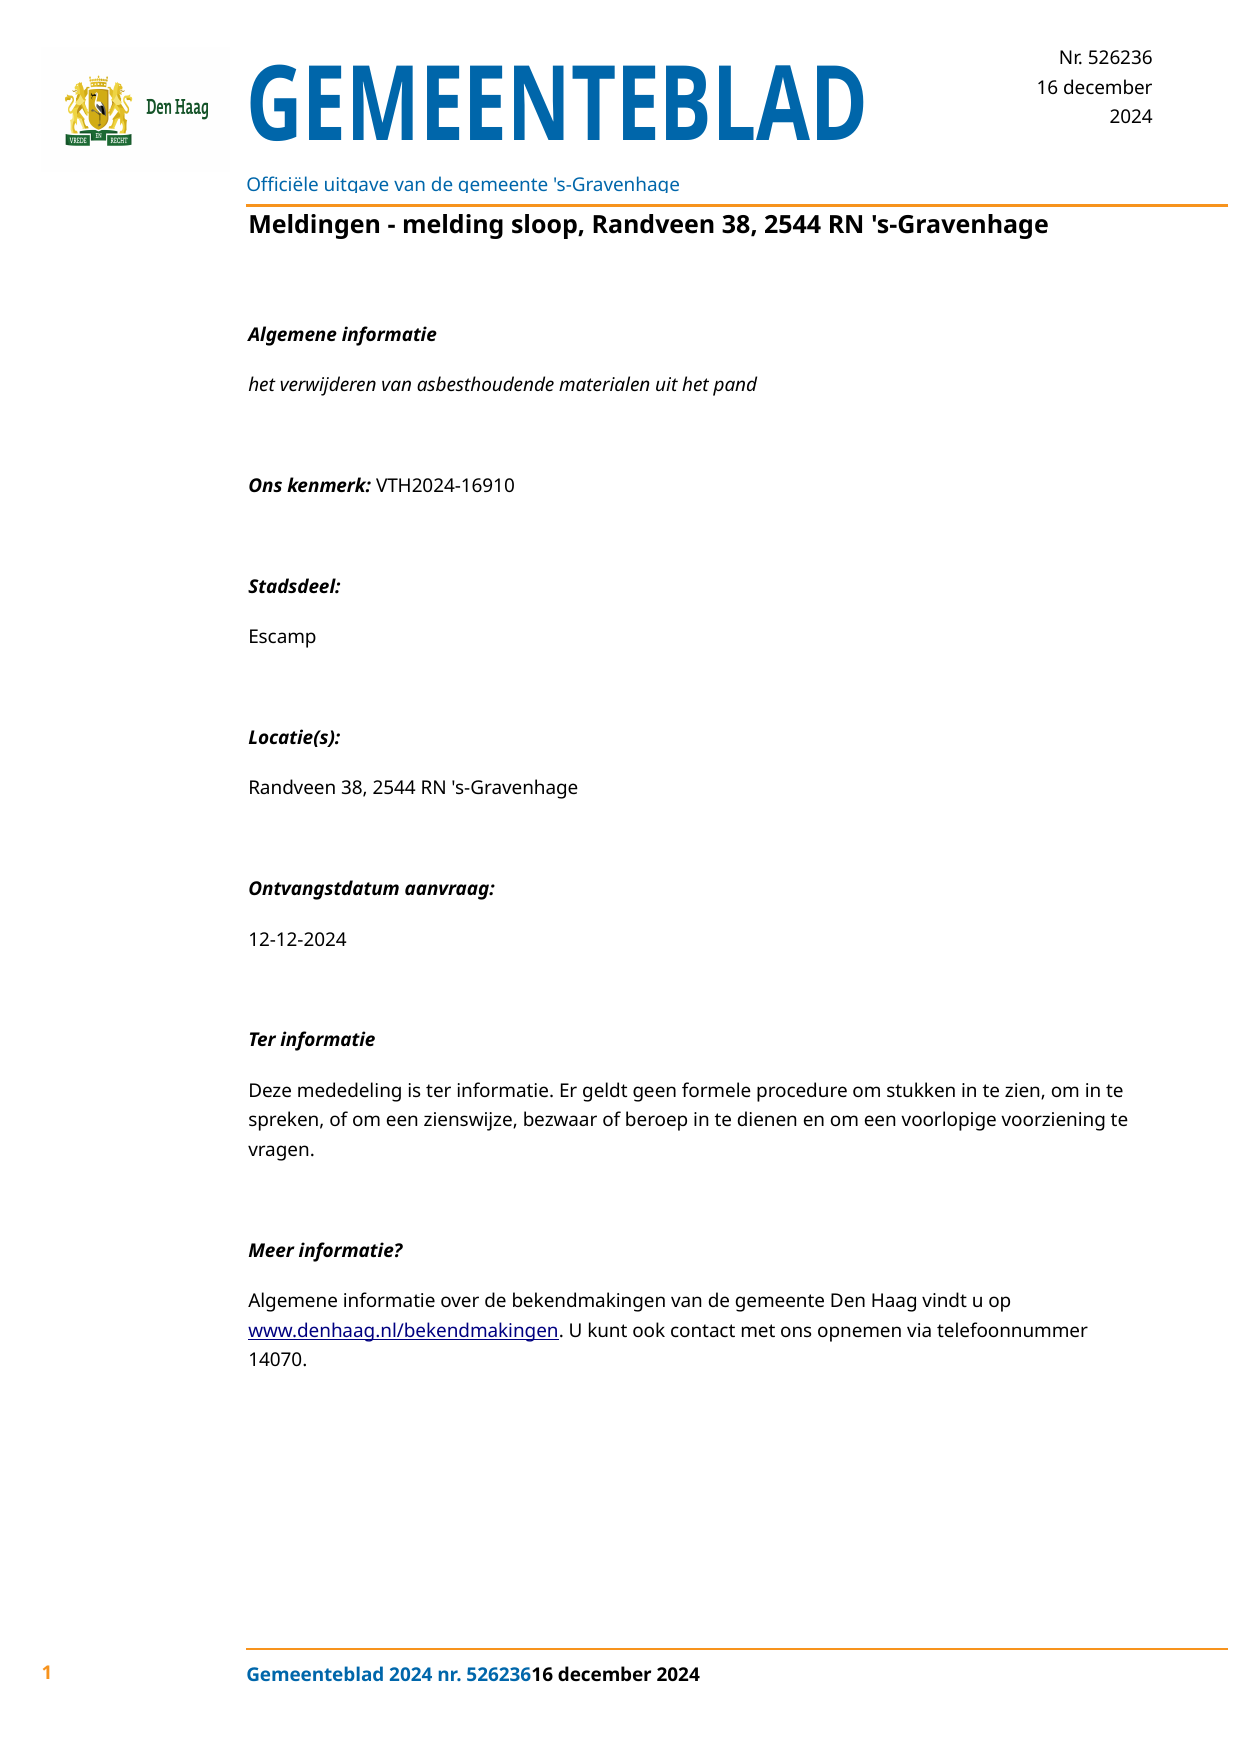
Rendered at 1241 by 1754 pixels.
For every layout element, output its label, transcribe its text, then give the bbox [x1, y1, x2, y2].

text Meer informatie? [248, 1237, 1152, 1263]
text Ter informatie [248, 1027, 1152, 1052]
text Ons kenmerk: VTH2024-16910 [248, 472, 1152, 498]
text Stadsdeel: [248, 573, 1152, 598]
text Meldingen - melding sloop, Randveen 38, 2544 RN 's-Gravenhage [248, 207, 1152, 241]
text Algemene informatie over de bekendmakingen van de gemeente Den Haag vindt u op www.denhaag.nl/bekendmakingen. U kunt ook contact met ons opnemen via telefoonnummer 14070. [248, 1287, 1152, 1372]
text Escamp [248, 623, 1152, 649]
text het verwijderen van asbesthoudende materialen uit het pand [248, 371, 1152, 397]
text Deze mededeling is ter informatie. Er geldt geen formele procedure om stukken in te zien, om in te spreken, of om een zienswijze, bezwaar of beroep in te dienen en om een voorlopige voorziening te vragen. [248, 1077, 1152, 1162]
text 12-12-2024 [248, 926, 1152, 951]
text Locatie(s): [248, 724, 1152, 750]
text Ontvangstdatum aanvraag: [248, 875, 1152, 901]
text Algemene informatie [248, 321, 1152, 346]
text Randveen 38, 2544 RN 's-Gravenhage [248, 774, 1152, 800]
picture [41, 47, 231, 172]
